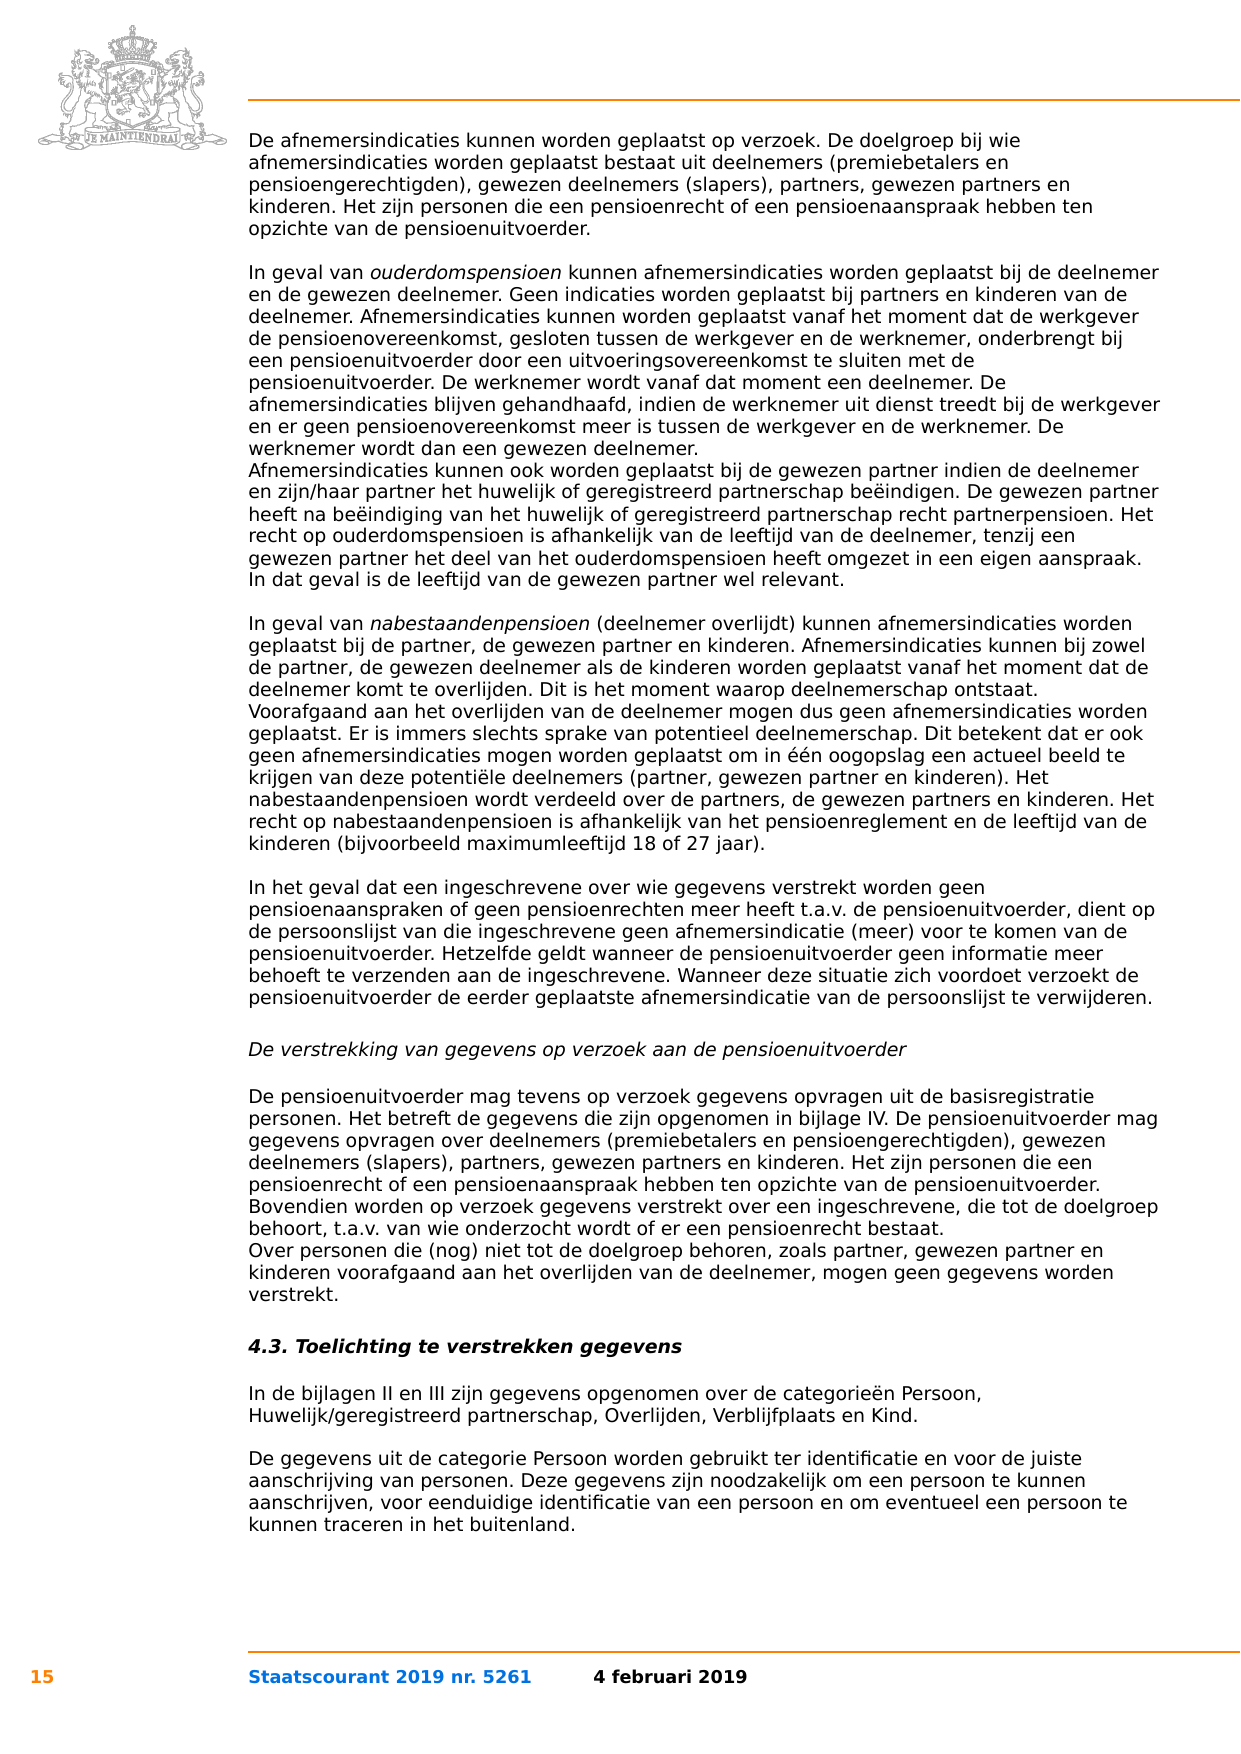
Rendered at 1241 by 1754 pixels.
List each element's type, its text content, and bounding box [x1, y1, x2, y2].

text In geval van nabestaandenpensioen (deelnemer overlijdt) kunnen afnemersindicaties worden geplaatst bij de partner, de gewezen partner en kinderen. Afnemersindicaties kunnen bij zowel de partner, de gewezen deelnemer als de kinderen worden geplaatst vanaf het moment dat de deelnemer komt te overlijden. Dit is het moment waarop deelnemerschap ontstaat. Voorafgaand aan het overlijden van de deelnemer mogen dus geen afnemersindicaties worden geplaatst. Er is immers slechts sprake van potentieel deelnemerschap. Dit betekent dat er ook geen afnemersindicaties mogen worden geplaatst om in één oogopslag een actueel beeld te krijgen van deze potentiële deelnemers (partner, gewezen partner en kinderen). Het nabestaandenpensioen wordt verdeeld over de partners, de gewezen partners en kinderen. Het recht op nabestaandenpensioen is afhankelijk van het pensioenreglement en de leeftijd van de kinderen (bijvoorbeeld maximumleeftijd 18 of 27 jaar). [248, 613, 1163, 855]
text De pensioenuitvoerder mag tevens op verzoek gegevens opvragen uit de basisregistratie personen. Het betreft de gegevens die zijn opgenomen in bijlage IV. De pensioenuitvoerder mag gegevens opvragen over deelnemers (premiebetalers en pensioengerechtigden), gewezen deelnemers (slapers), partners, gewezen partners en kinderen. Het zijn personen die een pensioenrecht of een pensioenaanspraak hebben ten opzichte van de pensioenuitvoerder. Bovendien worden op verzoek gegevens verstrekt over een ingeschrevene, die tot de doelgroep behoort, t.a.v. van wie onderzocht wordt of er een pensioenrecht bestaat. [248, 1086, 1163, 1239]
text Over personen die (nog) niet tot de doelgroep behoren, zoals partner, gewezen partner en kinderen voorafgaand aan het overlijden van de deelnemer, mogen geen gegevens worden verstrekt. [248, 1239, 1163, 1306]
subtitle 4.3. Toelichting te verstrekken gegevens [248, 1336, 1163, 1357]
text Afnemersindicaties kunnen ook worden geplaatst bij de gewezen partner indien de deelnemer en zijn/haar partner het huwelijk of geregistreerd partnerschap beëindigen. De gewezen partner heeft na beëindiging van het huwelijk of geregistreerd partnerschap recht partnerpensioen. Het recht op ouderdomspensioen is afhankelijk van de leeftijd van de deelnemer, tenzij een gewezen partner het deel van het ouderdomspensioen heeft omgezet in een eigen aanspraak. In dat geval is de leeftijd van de gewezen partner wel relevant. [248, 459, 1163, 591]
subtitle De verstrekking van gegevens op verzoek aan de pensioenuitvoerder [248, 1039, 1163, 1061]
text In geval van ouderdomspensioen kunnen afnemersindicaties worden geplaatst bij de deelnemer en de gewezen deelnemer. Geen indicaties worden geplaatst bij partners en kinderen van de deelnemer. Afnemersindicaties kunnen worden geplaatst vanaf het moment dat de werkgever de pensioenovereenkomst, gesloten tussen de werkgever en de werknemer, onderbrengt bij een pensioenuitvoerder door een uitvoeringsovereenkomst te sluiten met de pensioenuitvoerder. De werknemer wordt vanaf dat moment een deelnemer. De afnemersindicaties blijven gehandhaafd, indien de werknemer uit dienst treedt bij de werkgever en er geen pensioenovereenkomst meer is tussen de werkgever en de werknemer. De werknemer wordt dan een gewezen deelnemer. [248, 262, 1163, 459]
text In het geval dat een ingeschrevene over wie gegevens verstrekt worden geen pensioenaanspraken of geen pensioenrechten meer heeft t.a.v. de pensioenuitvoerder, dient op de persoonslijst van die ingeschrevene geen afnemersindicatie (meer) voor te komen van de pensioenuitvoerder. Hetzelfde geldt wanneer de pensioenuitvoerder geen informatie meer behoeft te verzenden aan de ingeschrevene. Wanneer deze situatie zich voordoet verzoekt de pensioenuitvoerder de eerder geplaatste afnemersindicatie van de persoonslijst te verwijderen. [248, 877, 1163, 1009]
text De gegevens uit de categorie Persoon worden gebruikt ter identificatie en voor de juiste aanschrijving van personen. Deze gegevens zijn noodzakelijk om een persoon te kunnen aanschrijven, voor eenduidige identificatie van een persoon en om eventueel een persoon te kunnen traceren in het buitenland. [248, 1448, 1163, 1536]
text In de bijlagen II en III zijn gegevens opgenomen over de categorieën Persoon, Huwelijk/geregistreerd partnerschap, Overlijden, Verblijfplaats en Kind. [248, 1382, 1163, 1426]
text De afnemersindicaties kunnen worden geplaatst op verzoek. De doelgroep bij wie afnemersindicaties worden geplaatst bestaat uit deelnemers (premiebetalers en pensioengerechtigden), gewezen deelnemers (slapers), partners, gewezen partners en kinderen. Het zijn personen die een pensioenrecht of een pensioenaanspraak hebben ten opzichte van de pensioenuitvoerder. [248, 130, 1163, 240]
picture [38, 25, 227, 150]
